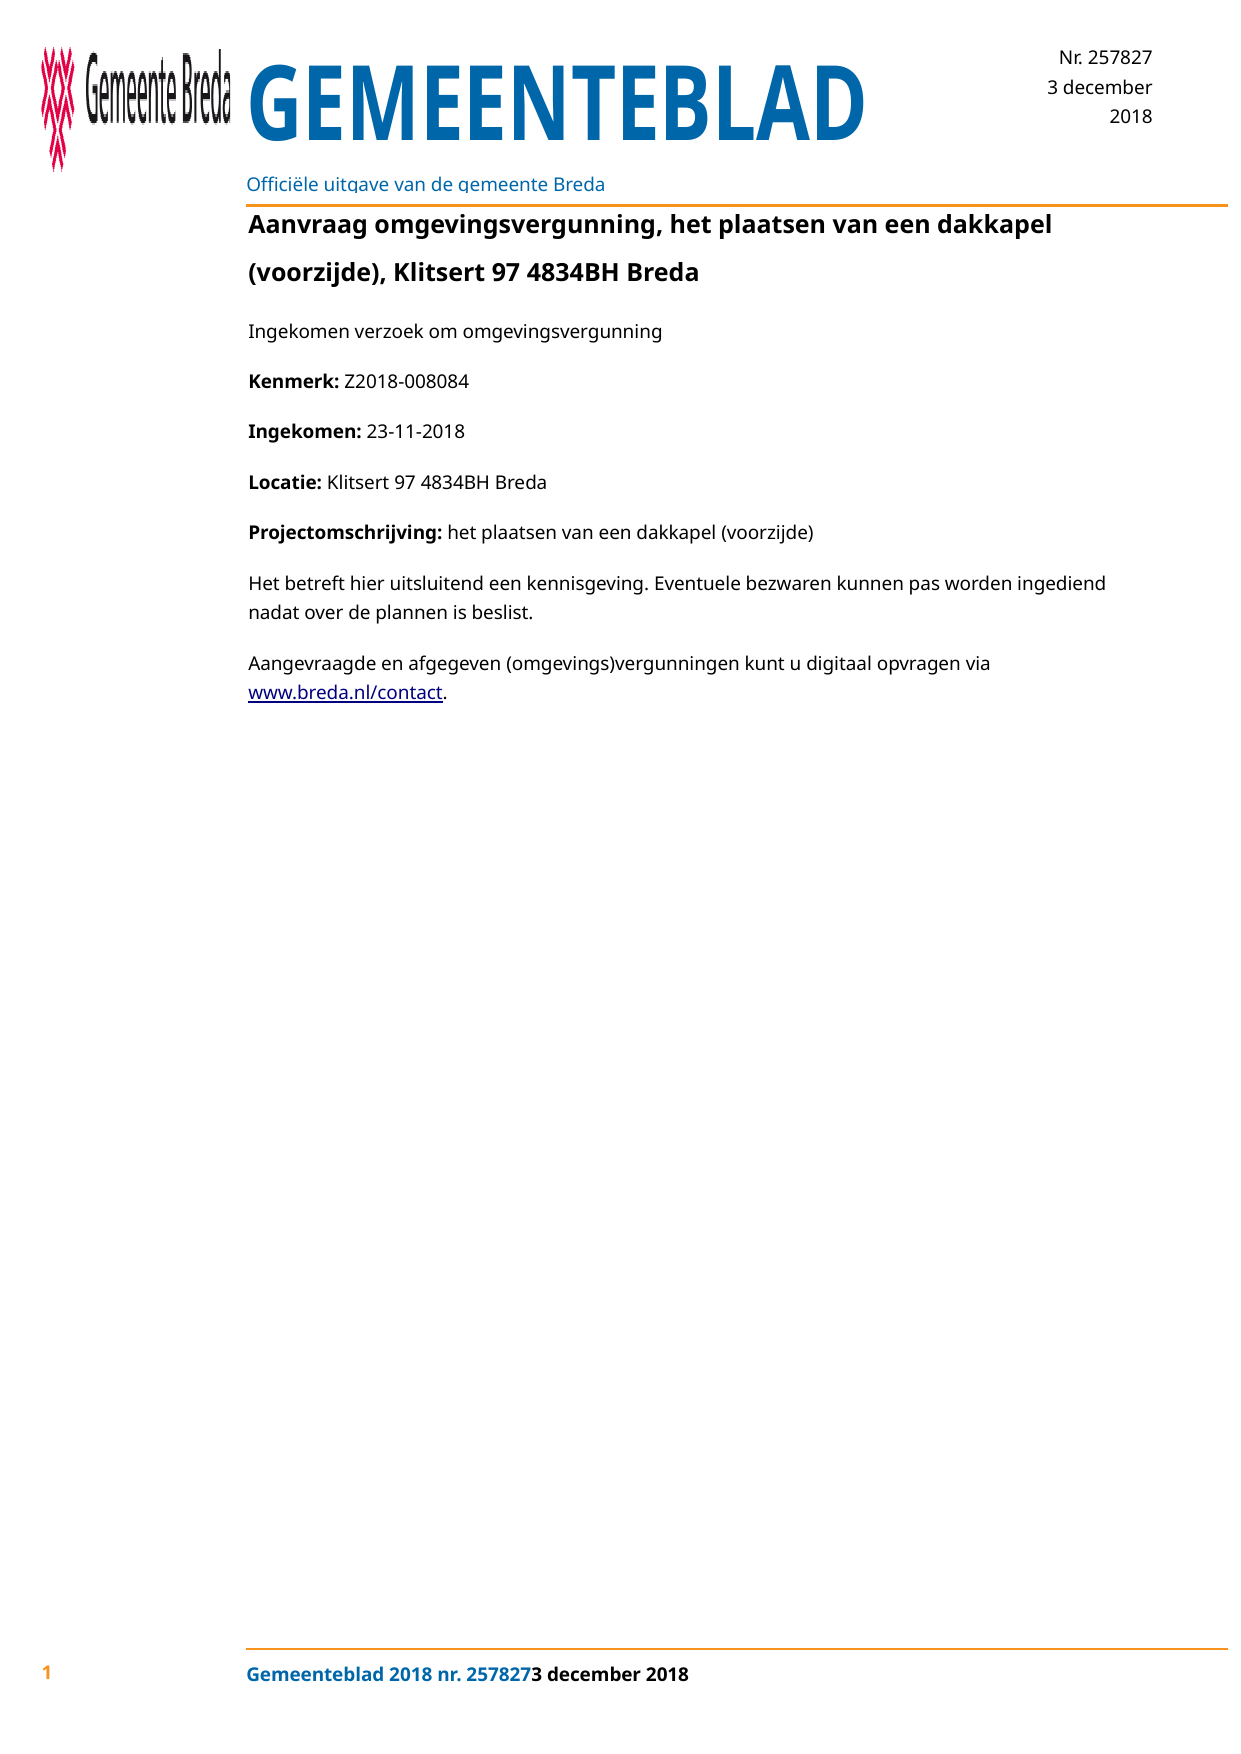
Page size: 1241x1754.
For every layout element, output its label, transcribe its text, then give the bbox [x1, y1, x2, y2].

text Ingekomen: 23-11-2018 [248, 419, 1152, 444]
picture [41, 47, 231, 172]
text Aanvraag omgevingsvergunning, het plaatsen van een dakkapel (voorzijde), Klitsert 97 4834BH Breda [248, 207, 1152, 288]
text Het betreft hier uitsluitend een kennisgeving. Eventuele bezwaren kunnen pas worden ingediend nadat over de plannen is beslist. [248, 570, 1152, 625]
text Ingekomen verzoek om omgevingsvergunning [248, 318, 1152, 344]
text Locatie: Klitsert 97 4834BH Breda [248, 469, 1152, 495]
text Aangevraagde en afgegeven (omgevings)vergunningen kunt u digitaal opvragen via www.breda.nl/contact. [248, 650, 1152, 705]
text Kenmerk: Z2018-008084 [248, 368, 1152, 394]
text Projectomschrijving: het plaatsen van een dakkapel (voorzijde) [248, 519, 1152, 545]
